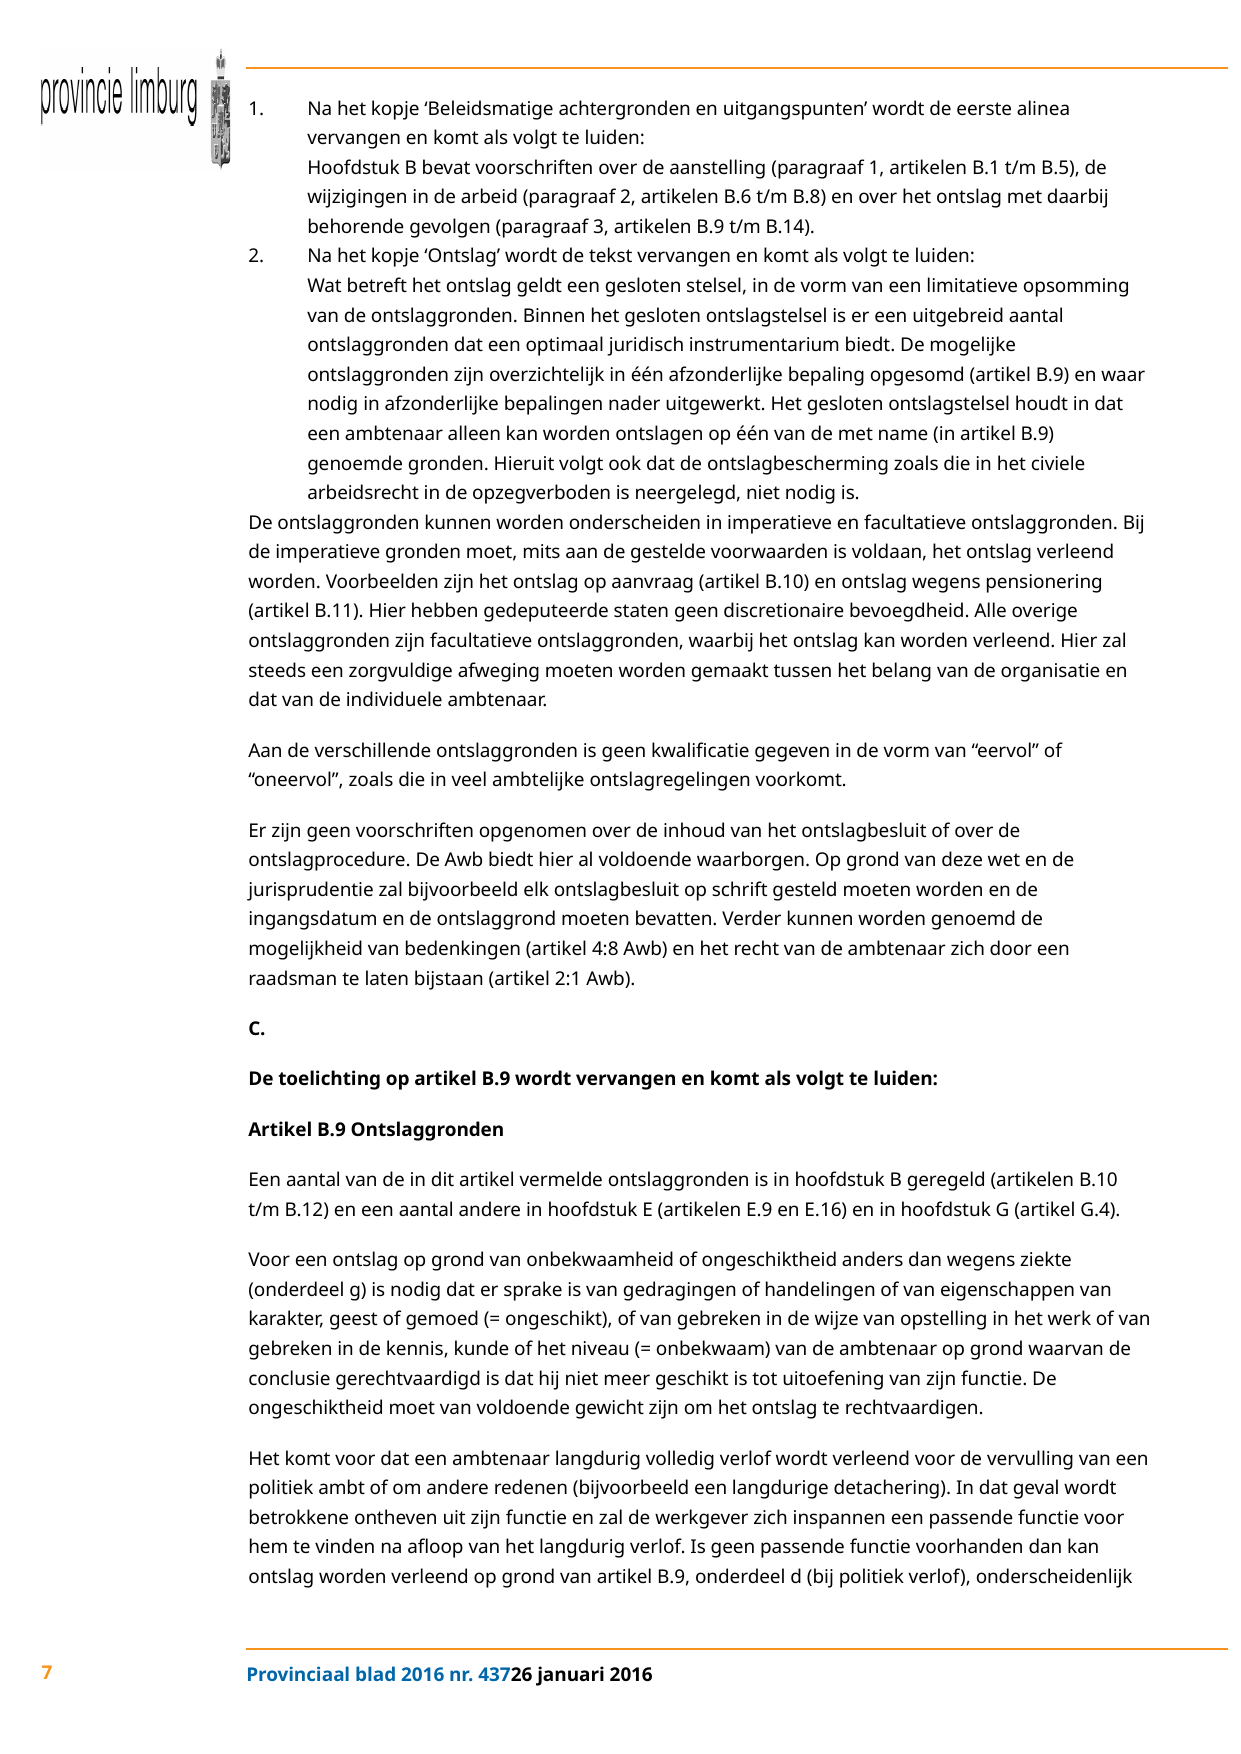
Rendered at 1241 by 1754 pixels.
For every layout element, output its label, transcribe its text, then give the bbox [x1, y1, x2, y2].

text De toelichting op artikel B.9 wordt vervangen en komt als volgt te luiden: [248, 1066, 1152, 1091]
text Aan de verschillende ontslaggronden is geen kwalificatie gegeven in de vorm van “eervol” of “oneervol”, zoals die in veel ambtelijke ontslagregelingen voorkomt. [248, 737, 1152, 792]
text Artikel B.9 Ontslaggronden [248, 1116, 1152, 1142]
text C. [248, 1015, 1152, 1041]
list Hoofdstuk B bevat voorschriften over de aanstelling (paragraaf 1, artikelen B.1 t/m B.5), de wijzigingen in de arbeid (paragraaf 2, artikelen B.6 t/m B.8) en over het ontslag met daarbij behorende gevolgen (paragraaf 3, artikelen B.9 t/m B.14). [248, 154, 1152, 239]
text Er zijn geen voorschriften opgenomen over de inhoud van het ontslagbesluit of over de ontslagprocedure. De Awb biedt hier al voldoende waarborgen. Op grond van deze wet en de jurisprudentie zal bijvoorbeeld elk ontslagbesluit op schrift gesteld moeten worden en de ingangsdatum en de ontslaggrond moeten bevatten. Verder kunnen worden genoemd de mogelijkheid van bedenkingen (artikel 4:8 Awb) en het recht van de ambtenaar zich door een raadsman te laten bijstaan (artikel 2:1 Awb). [248, 817, 1152, 991]
text Het komt voor dat een ambtenaar langdurig volledig verlof wordt verleend voor de vervulling van een politiek ambt of om andere redenen (bijvoorbeeld een langdurige detachering). In dat geval wordt betrokkene ontheven uit zijn functie en zal de werkgever zich inspannen een passende functie voor hem te vinden na afloop van het langdurig verlof. Is geen passende functie voorhanden dan kan ontslag worden verleend op grond van artikel B.9, onderdeel d (bij politiek verlof), onderscheidenlijk [248, 1445, 1152, 1589]
text Voor een ontslag op grond van onbekwaamheid of ongeschiktheid anders dan wegens ziekte (onderdeel g) is nodig dat er sprake is van gedragingen of handelingen of van eigenschappen van karakter, geest of gemoed (= ongeschikt), of van gebreken in de wijze van opstelling in het werk of van gebreken in de kennis, kunde of het niveau (= onbekwaam) van de ambtenaar op grond waarvan de conclusie gerechtvaardigd is dat hij niet meer geschikt is tot uitoefening van zijn functie. De ongeschiktheid moet van voldoende gewicht zijn om het ontslag te rechtvaardigen. [248, 1246, 1152, 1420]
text De ontslaggronden kunnen worden onderscheiden in imperatieve en facultatieve ontslaggronden. Bij de imperatieve gronden moet, mits aan de gestelde voorwaarden is voldaan, het ontslag verleend worden. Voorbeelden zijn het ontslag op aanvraag (artikel B.10) en ontslag wegens pensionering (artikel B.11). Hier hebben gedeputeerde staten geen discretionaire bevoegdheid. Alle overige ontslaggronden zijn facultatieve ontslaggronden, waarbij het ontslag kan worden verleend. Hier zal steeds een zorgvuldige afweging moeten worden gemaakt tussen het belang van de organisatie en dat van de individuele ambtenaar. [248, 509, 1152, 712]
list Wat betreft het ontslag geldt een gesloten stelsel, in de vorm van een limitatieve opsomming van de ontslaggronden. Binnen het gesloten ontslagstelsel is er een uitgebreid aantal ontslaggronden dat een optimaal juridisch instrumentarium biedt. De mogelijke ontslaggronden zijn overzichtelijk in één afzonderlijke bepaling opgesomd (artikel B.9) en waar nodig in afzonderlijke bepalingen nader uitgewerkt. Het gesloten ontslagstelsel houdt in dat een ambtenaar alleen kan worden ontslagen op één van de met name (in artikel B.9) genoemde gronden. Hieruit volgt ook dat de ontslagbescherming zoals die in het civiele arbeidsrecht in de opzegverboden is neergelegd, niet nodig is. [248, 272, 1152, 505]
list Na het kopje ‘Ontslag’ wordt de tekst vervangen en komt als volgt te luiden: [248, 243, 1152, 268]
list Na het kopje ‘Beleidsmatige achtergronden en uitgangspunten’ wordt de eerste alinea vervangen en komt als volgt te luiden: [248, 95, 1152, 150]
picture [41, 47, 231, 172]
text Een aantal van de in dit artikel vermelde ontslaggronden is in hoofdstuk B geregeld (artikelen B.10 t/m B.12) en een aantal andere in hoofdstuk E (artikelen E.9 en E.16) en in hoofdstuk G (artikel G.4). [248, 1166, 1152, 1222]
